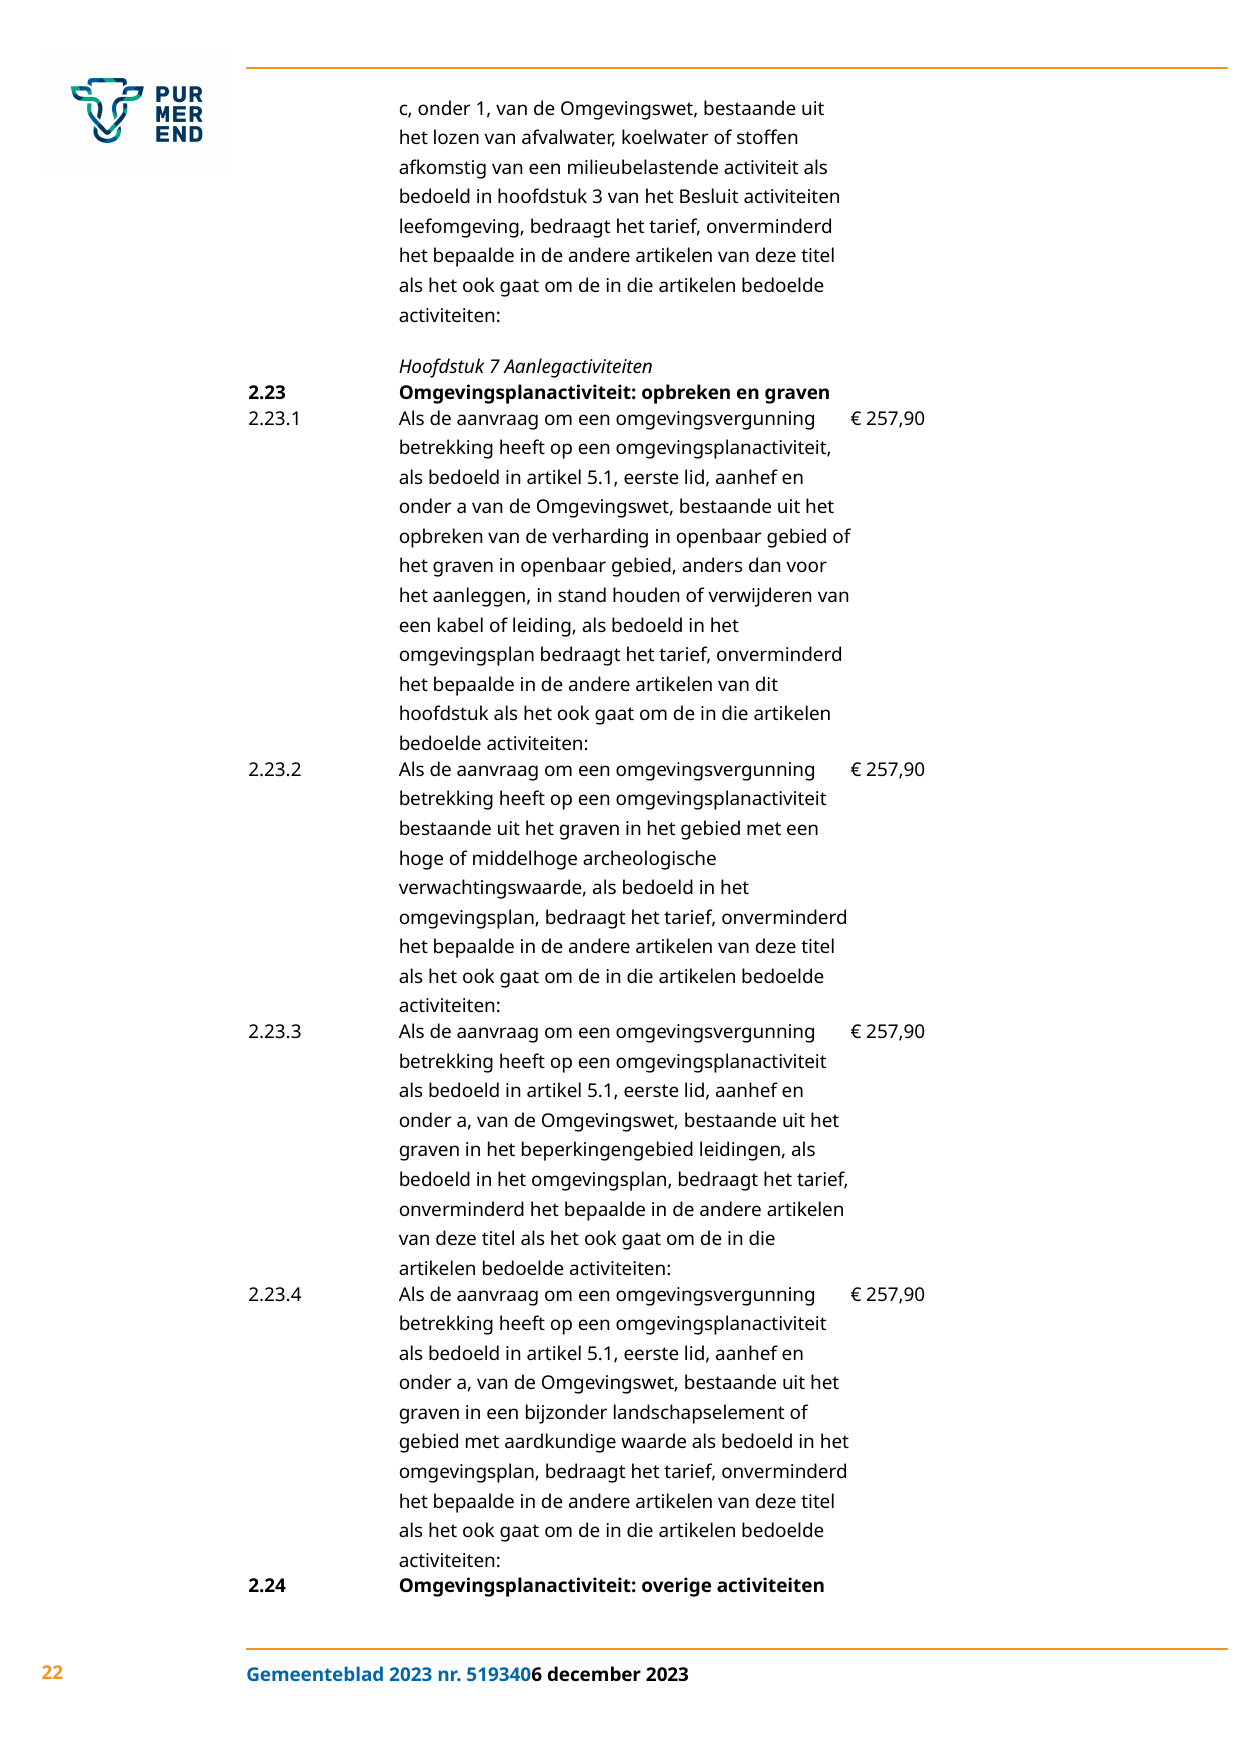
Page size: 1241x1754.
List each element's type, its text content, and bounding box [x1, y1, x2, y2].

table_cell 2.23.2 [248, 756, 398, 1018]
table_cell [850, 328, 1001, 353]
table_cell 2.24 [248, 1573, 398, 1598]
table_cell 2.23.1 [248, 405, 398, 756]
table_cell [248, 353, 398, 379]
table_cell Als de aanvraag om een omgevingsvergunning betrekking heeft op een omgevingsplanactiviteit als bedoeld in artikel 5.1, eerste lid, aanhef en onder a, van de Omgevingswet, bestaande uit het graven in een bijzonder landschapselement of gebied met aardkundige waarde als bedoeld in het omgevingsplan, bedraagt het tarief, onverminderd het bepaalde in de andere artikelen van deze titel als het ook gaat om de in die artikelen bedoelde activiteiten: [399, 1281, 850, 1573]
table_cell c, onder 1, van de Omgevingswet, bestaande uit het lozen van afvalwater, koelwater of stoffen afkomstig van een milieubelastende activiteit als bedoeld in hoofdstuk 3 van het Besluit activiteiten leefomgeving, bedraagt het tarief, onverminderd het bepaalde in de andere artikelen van deze titel als het ook gaat om de in die artikelen bedoelde activiteiten: [399, 95, 850, 328]
table_cell Omgevingsplanactiviteit: opbreken en graven [399, 379, 850, 405]
table_cell 2.23.3 [248, 1018, 398, 1281]
table_cell [850, 353, 1001, 379]
table_cell Hoofdstuk 7 Aanlegactiviteiten [399, 353, 850, 379]
table_cell € 257,90 [850, 1281, 1001, 1573]
table_cell Omgevingsplanactiviteit: overige activiteiten [399, 1573, 850, 1598]
table_cell [248, 95, 398, 328]
picture [41, 47, 231, 172]
table_cell [850, 95, 1001, 328]
table_cell Als de aanvraag om een omgevingsvergunning betrekking heeft op een omgevingsplanactiviteit als bedoeld in artikel 5.1, eerste lid, aanhef en onder a, van de Omgevingswet, bestaande uit het graven in het beperkingengebied leidingen, als bedoeld in het omgevingsplan, bedraagt het tarief, onverminderd het bepaalde in de andere artikelen van deze titel als het ook gaat om de in die artikelen bedoelde activiteiten: [399, 1018, 850, 1281]
table_cell € 257,90 [850, 1018, 1001, 1281]
table_cell € 257,90 [850, 756, 1001, 1018]
table_cell Als de aanvraag om een omgevingsvergunning betrekking heeft op een omgevingsplanactiviteit, als bedoeld in artikel 5.1, eerste lid, aanhef en onder a van de Omgevingswet, bestaande uit het opbreken van de verharding in openbaar gebied of het graven in openbaar gebied, anders dan voor het aanleggen, in stand houden of verwijderen van een kabel of leiding, als bedoeld in het omgevingsplan bedraagt het tarief, onverminderd het bepaalde in de andere artikelen van dit hoofdstuk als het ook gaat om de in die artikelen bedoelde activiteiten: [399, 405, 850, 756]
table_cell [850, 1573, 1001, 1598]
table_cell € 257,90 [850, 405, 1001, 756]
table_cell 2.23 [248, 379, 398, 405]
table_cell 2.23.4 [248, 1281, 398, 1573]
table_cell [248, 328, 398, 353]
table_cell [399, 328, 850, 353]
table_cell [850, 379, 1001, 405]
table_cell Als de aanvraag om een omgevingsvergunning betrekking heeft op een omgevingsplanactiviteit bestaande uit het graven in het gebied met een hoge of middelhoge archeologische verwachtingswaarde, als bedoeld in het omgevingsplan, bedraagt het tarief, onverminderd het bepaalde in de andere artikelen van deze titel als het ook gaat om de in die artikelen bedoelde activiteiten: [399, 756, 850, 1018]
